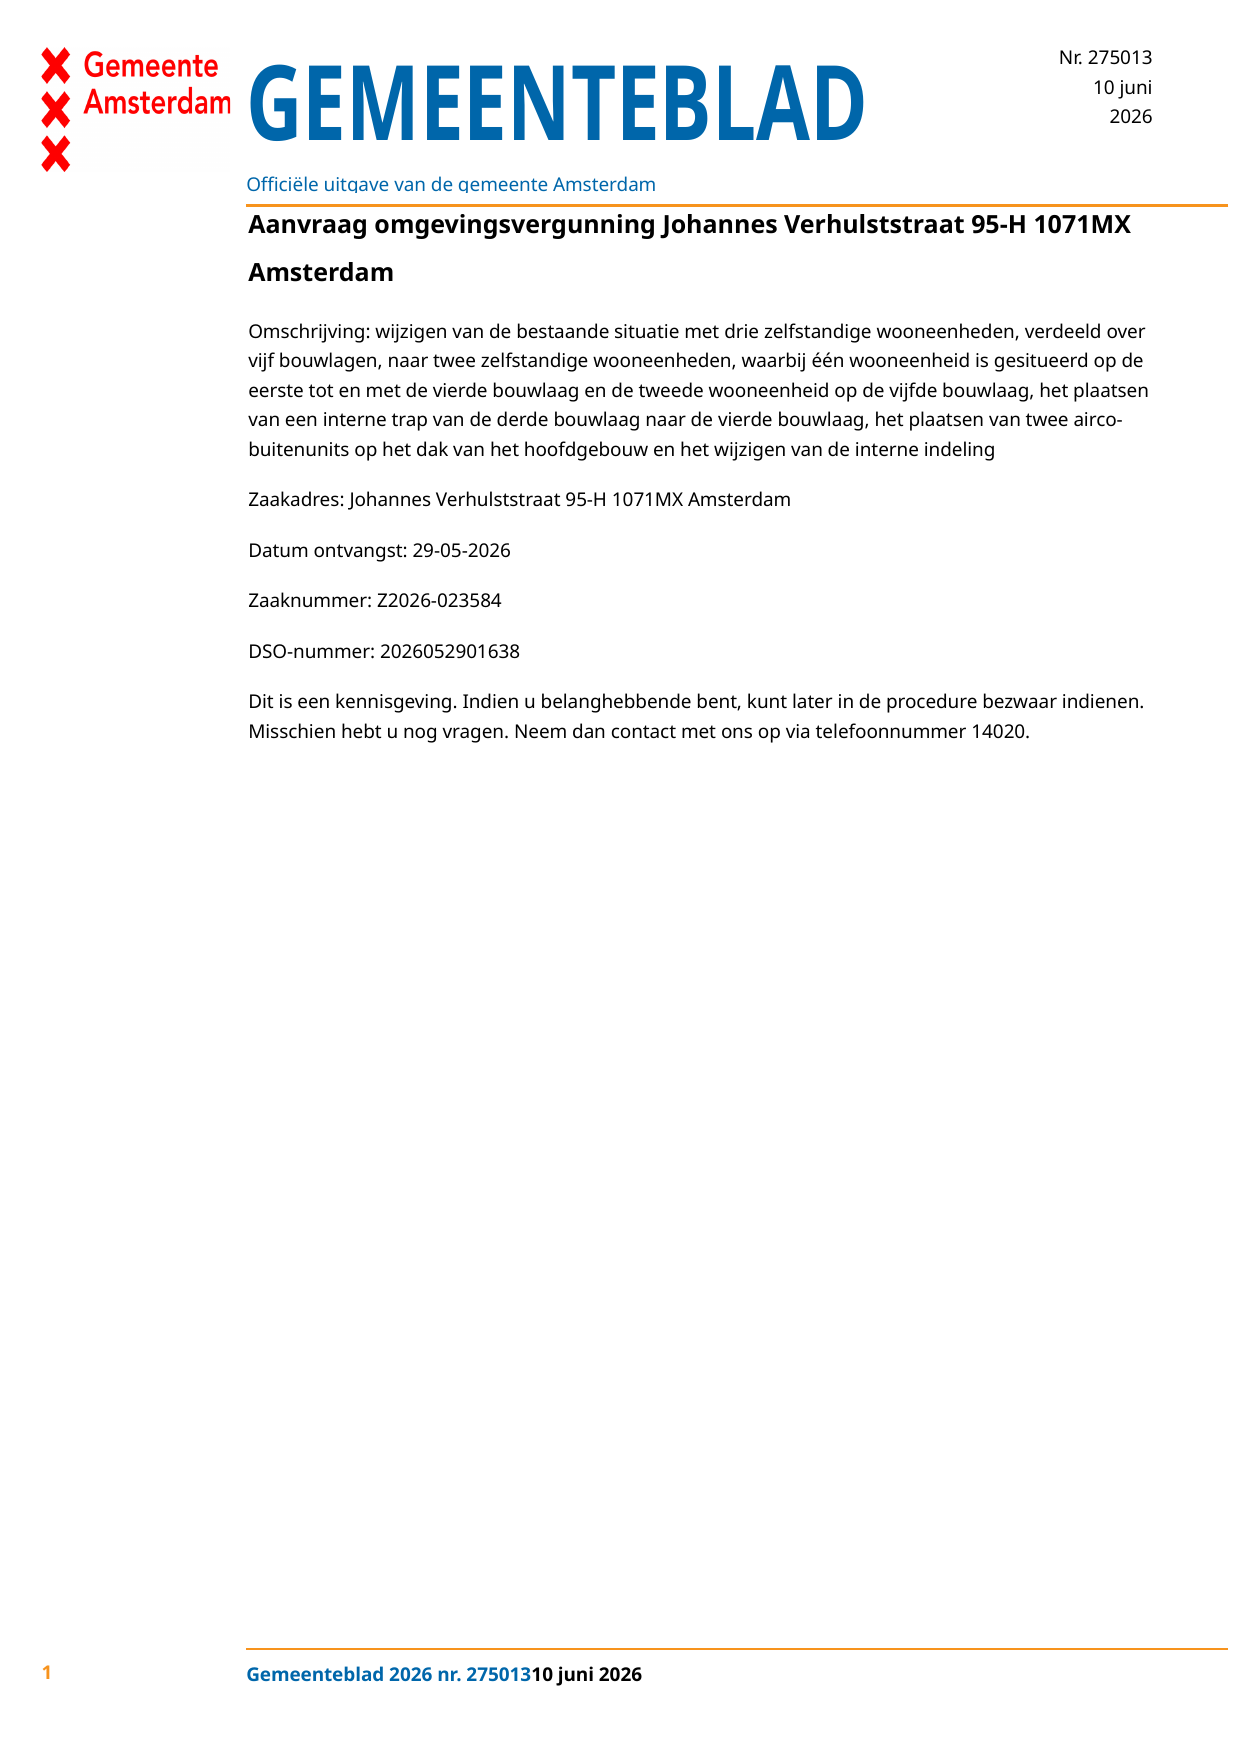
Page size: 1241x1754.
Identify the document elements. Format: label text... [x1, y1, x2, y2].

text Zaakadres: Johannes Verhulststraat 95-H 1071MX Amsterdam [248, 487, 1152, 512]
text Omschrijving: wijzigen van de bestaande situatie met drie zelfstandige wooneenheden, verdeeld over vijf bouwlagen, naar twee zelfstandige wooneenheden, waarbij één wooneenheid is gesitueerd op de eerste tot en met de vierde bouwlaag en de tweede wooneenheid op de vijfde bouwlaag, het plaatsen van een interne trap van de derde bouwlaag naar de vierde bouwlaag, het plaatsen van twee airco-buitenunits op het dak van het hoofdgebouw en het wijzigen van de interne indeling [248, 318, 1152, 462]
text Dit is een kennisgeving. Indien u belanghebbende bent, kunt later in de procedure bezwaar indienen. Misschien hebt u nog vragen. Neem dan contact met ons op via telefoonnummer 14020. [248, 688, 1152, 744]
text Aanvraag omgevingsvergunning Johannes Verhulststraat 95-H 1071MX Amsterdam [248, 207, 1152, 288]
text Datum ontvangst: 29-05-2026 [248, 537, 1152, 563]
picture [41, 47, 231, 172]
text Zaaknummer: Z2026-023584 [248, 587, 1152, 613]
text DSO-nummer: 2026052901638 [248, 638, 1152, 664]
